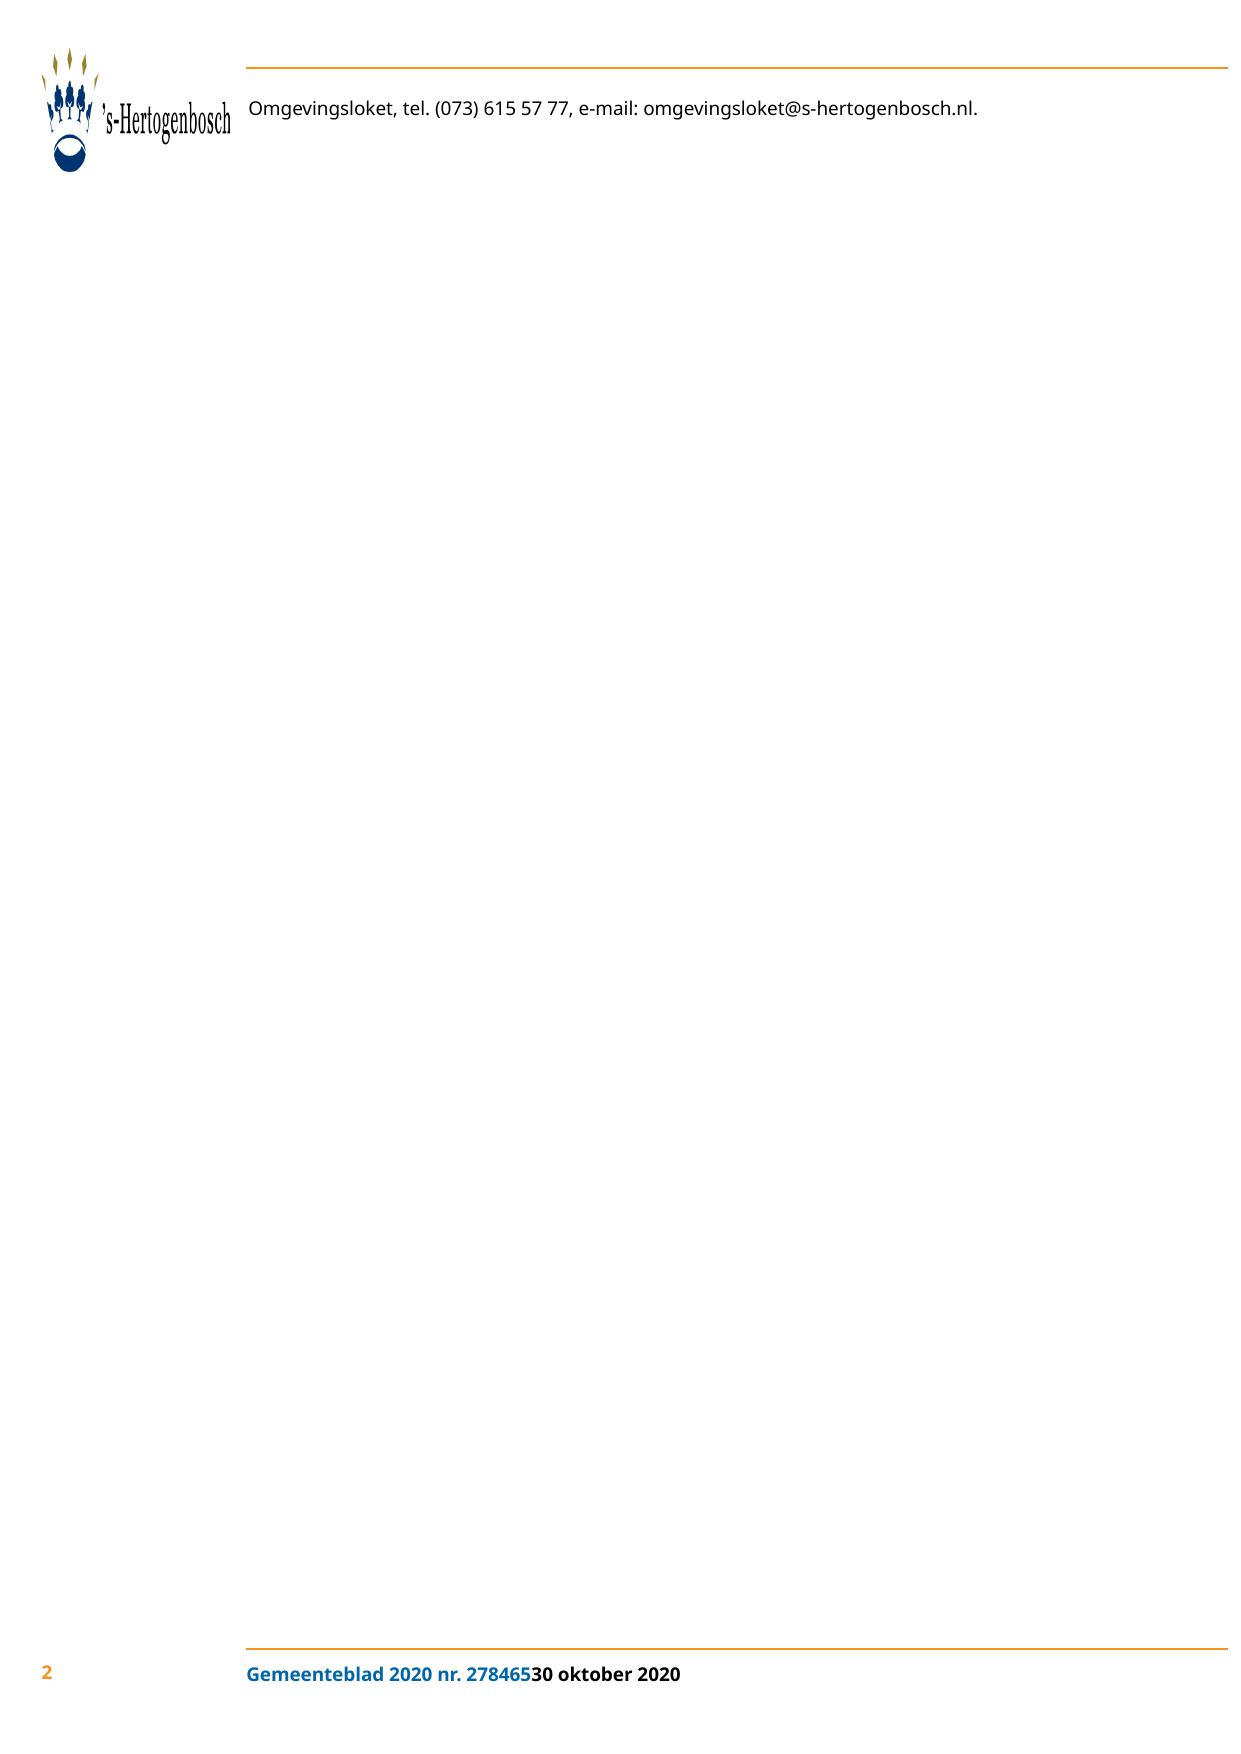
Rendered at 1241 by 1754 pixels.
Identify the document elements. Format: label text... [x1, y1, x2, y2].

picture [41, 47, 231, 172]
text Omgevingsloket, tel. (073) 615 57 77, e-mail: omgevingsloket@s-hertogenbosch.nl. [248, 95, 1152, 121]
